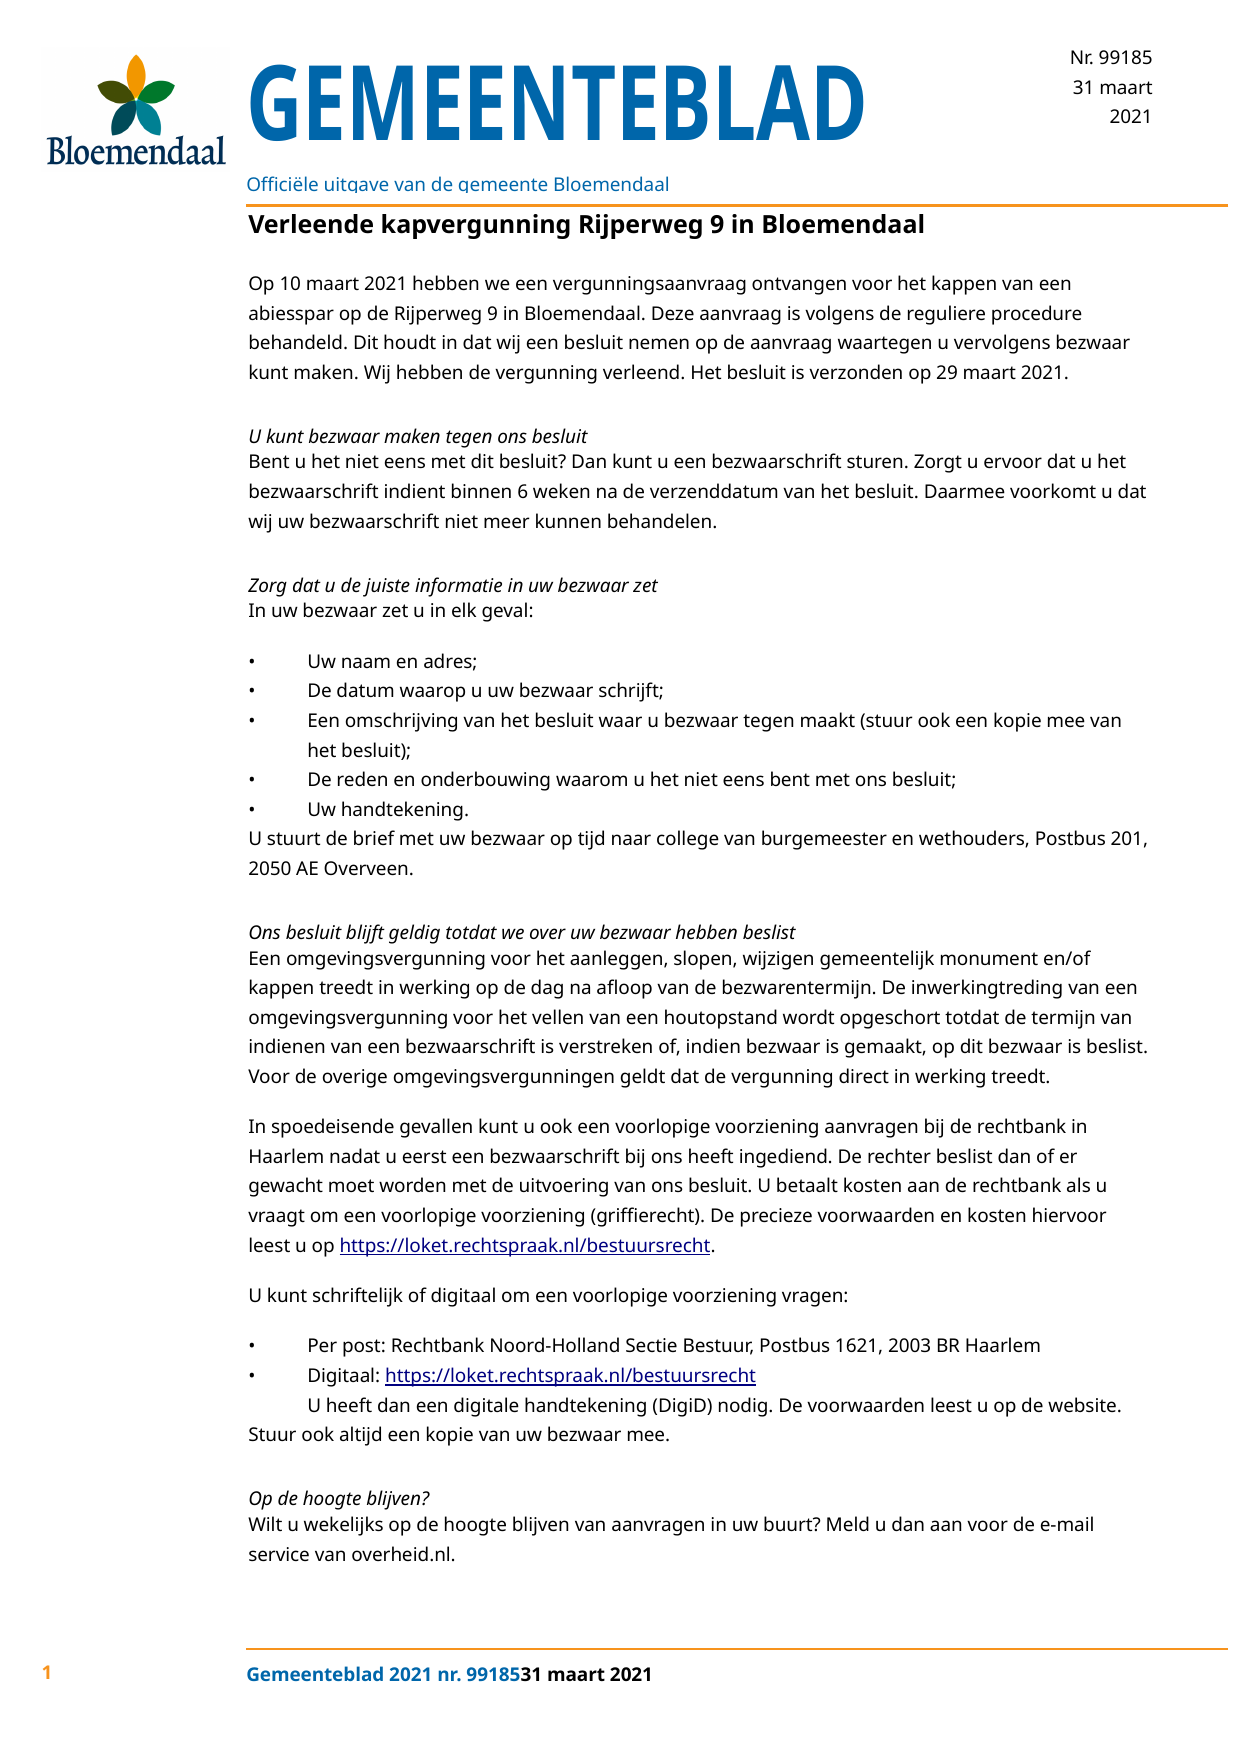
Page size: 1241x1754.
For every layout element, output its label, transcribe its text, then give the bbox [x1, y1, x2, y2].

list De datum waarop u uw bezwaar schrijft; [248, 678, 1152, 703]
list Digitaal: https://loket.rechtspraak.nl/bestuursrecht [248, 1362, 1152, 1388]
text Ons besluit blijft geldig totdat we over uw bezwaar hebben beslist [248, 919, 1152, 945]
text Een omgevingsvergunning voor het aanleggen, slopen, wijzigen gemeentelijk monument en/of kappen treedt in werking op de dag na afloop van de bezwarentermijn. De inwerkingtreding van een omgevingsvergunning voor het vellen van een houtopstand wordt opgeschort totdat de termijn van indienen van een bezwaarschrift is verstreken of, indien bezwaar is gemaakt, op dit bezwaar is beslist. Voor de overige omgevingsvergunningen geldt dat de vergunning direct in werking treedt. [248, 945, 1152, 1089]
text Wilt u wekelijks op de hoogte blijven van aanvragen in uw buurt? Meld u dan aan voor de e-mail service van overheid.nl. [248, 1511, 1152, 1566]
picture [41, 47, 231, 172]
list De reden en onderbouwing waarom u het niet eens bent met ons besluit; [248, 766, 1152, 792]
text U kunt bezwaar maken tegen ons besluit [248, 423, 1152, 449]
text Verleende kapvergunning Rijperweg 9 in Bloemendaal [248, 207, 1152, 241]
list Uw handtekening. [248, 796, 1152, 822]
list U heeft dan een digitale handtekening (DigiD) nodig. De voorwaarden leest u op de website. [248, 1392, 1152, 1418]
text In uw bezwaar zet u in elk geval: [248, 598, 1152, 623]
text Op 10 maart 2021 hebben we een vergunningsaanvraag ontvangen voor het kappen van een abiesspar op de Rijperweg 9 in Bloemendaal. Deze aanvraag is volgens de reguliere procedure behandeld. Dit houdt in dat wij een besluit nemen op de aanvraag waartegen u vervolgens bezwaar kunt maken. Wij hebben de vergunning verleend. Het besluit is verzonden op 29 maart 2021. [248, 270, 1152, 385]
text Op de hoogte blijven? [248, 1485, 1152, 1511]
text Stuur ook altijd een kopie van uw bezwaar mee. [248, 1421, 1152, 1447]
text U kunt schriftelijk of digitaal om een voorlopige voorziening vragen: [248, 1282, 1152, 1308]
list Uw naam en adres; [248, 648, 1152, 674]
list Per post: Rechtbank Noord-Holland Sectie Bestuur, Postbus 1621, 2003 BR Haarlem [248, 1333, 1152, 1358]
text Zorg dat u de juiste informatie in uw bezwaar zet [248, 572, 1152, 598]
text Bent u het niet eens met dit besluit? Dan kunt u een bezwaarschrift sturen. Zorgt u ervoor dat u het bezwaarschrift indient binnen 6 weken na de verzenddatum van het besluit. Daarmee voorkomt u dat wij uw bezwaarschrift niet meer kunnen behandelen. [248, 449, 1152, 534]
text In spoedeisende gevallen kunt u ook een voorlopige voorziening aanvragen bij de rechtbank in Haarlem nadat u eerst een bezwaarschrift bij ons heeft ingediend. De rechter beslist dan of er gewacht moet worden met de uitvoering van ons besluit. U betaalt kosten aan de rechtbank als u vraagt om een voorlopige voorziening (griffierecht). De precieze voorwaarden en kosten hiervoor leest u op https://loket.rechtspraak.nl/bestuursrecht. [248, 1113, 1152, 1258]
text U stuurt de brief met uw bezwaar op tijd naar college van burgemeester en wethouders, Postbus 201, 2050 AE Overveen. [248, 826, 1152, 881]
list Een omschrijving van het besluit waar u bezwaar tegen maakt (stuur ook een kopie mee van het besluit); [248, 707, 1152, 762]
